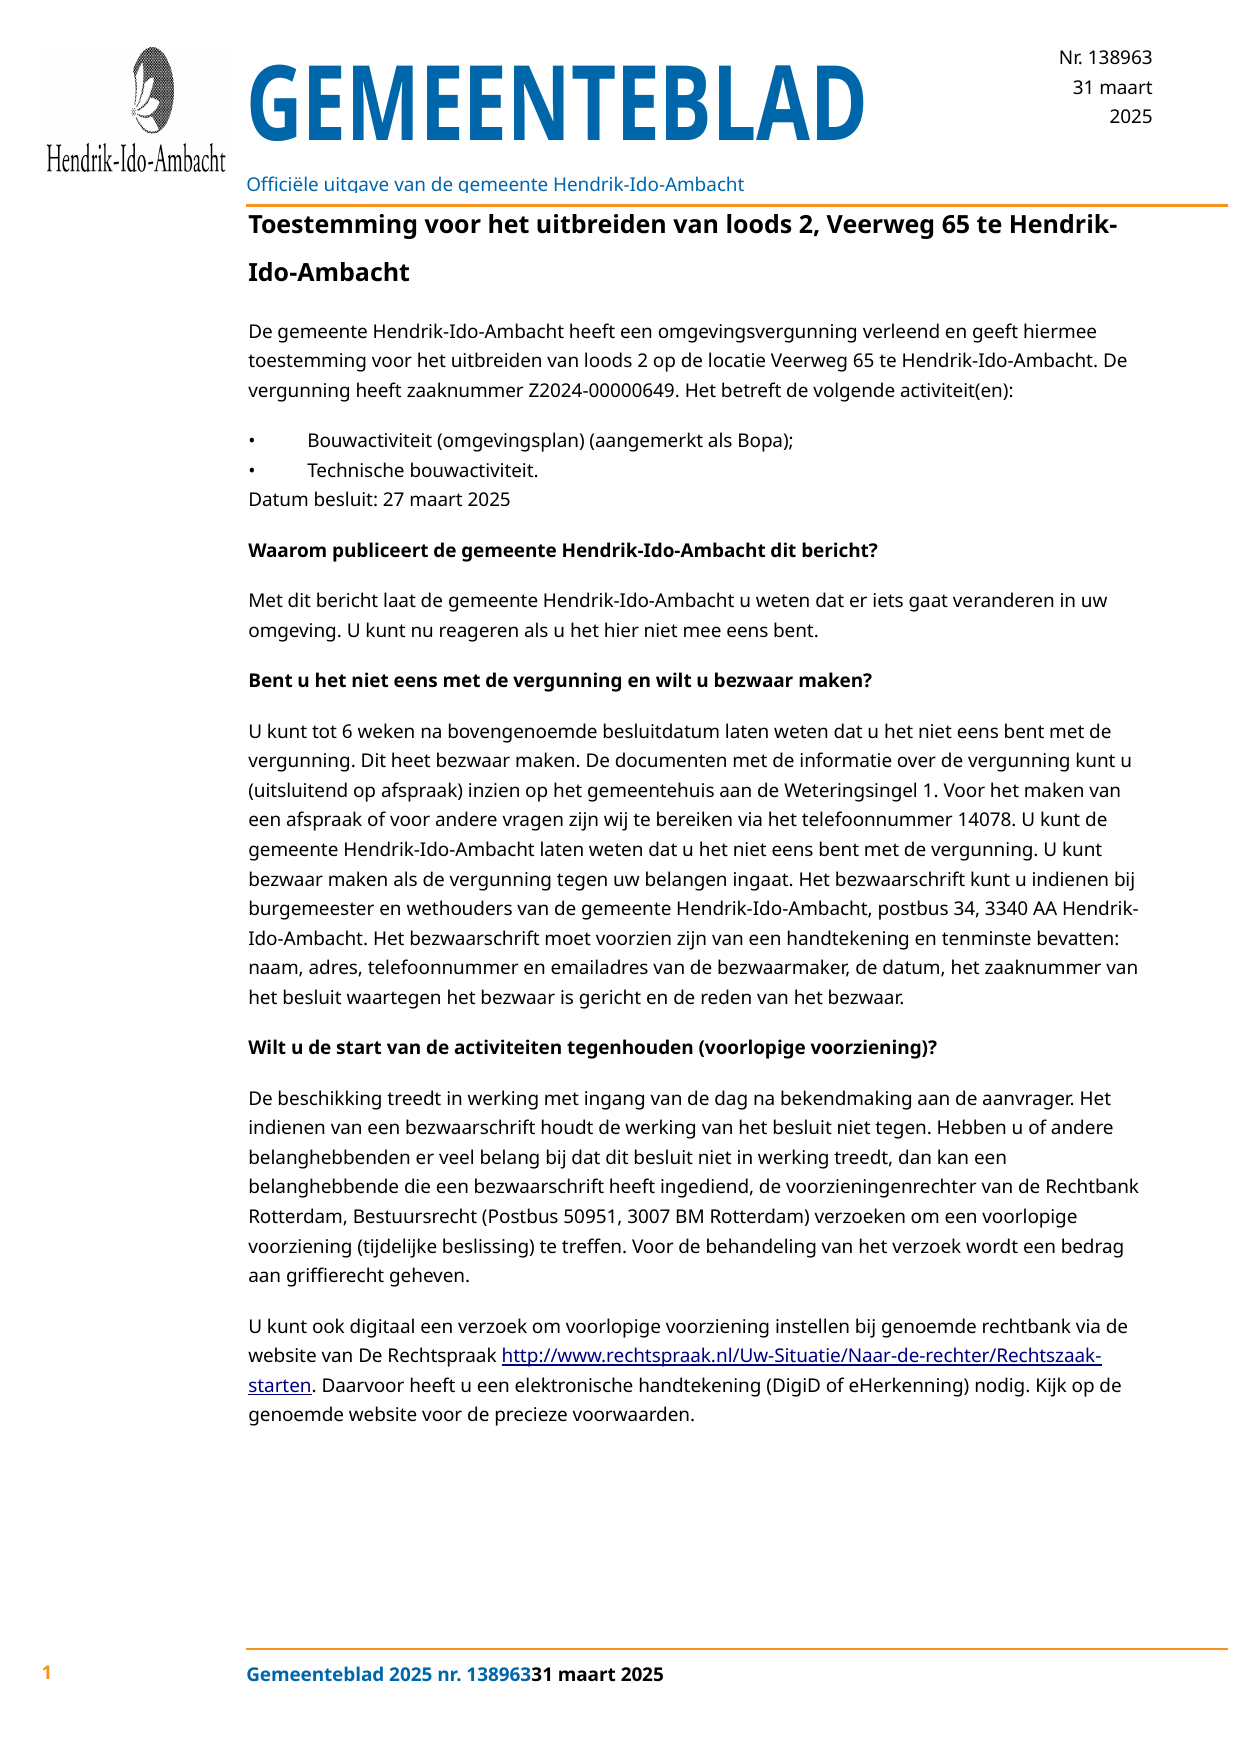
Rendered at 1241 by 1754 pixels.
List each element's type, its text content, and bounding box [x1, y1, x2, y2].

text U kunt tot 6 weken na bovengenoemde besluitdatum laten weten dat u het niet eens bent met de vergunning. Dit heet bezwaar maken. De documenten met de informatie over de vergunning kunt u (uitsluitend op afspraak) inzien op het gemeentehuis aan de Weteringsingel 1. Voor het maken van een afspraak of voor andere vragen zijn wij te bereiken via het telefoonnummer 14078. U kunt de gemeente Hendrik-Ido-Ambacht laten weten dat u het niet eens bent met de vergunning. U kunt bezwaar maken als de vergunning tegen uw belangen ingaat. Het bezwaarschrift kunt u indienen bij burgemeester en wethouders van de gemeente Hendrik-Ido-Ambacht, postbus 34, 3340 AA Hendrik-Ido-Ambacht. Het bezwaarschrift moet voorzien zijn van een handtekening en tenminste bevatten: naam, adres, telefoonnummer en emailadres van de bezwaarmaker, de datum, het zaaknummer van het besluit waartegen het bezwaar is gericht en de reden van het bezwaar. [248, 718, 1152, 1010]
text Toestemming voor het uitbreiden van loods 2, Veerweg 65 te Hendrik-Ido-Ambacht [248, 207, 1152, 288]
list Bouwactiviteit (omgevingsplan) (aangemerkt als Bopa); [248, 427, 1152, 453]
text De gemeente Hendrik-Ido-Ambacht heeft een omgevingsvergunning verleend en geeft hiermee toestemming voor het uitbreiden van loods 2 op de locatie Veerweg 65 te Hendrik-Ido-Ambacht. De vergunning heeft zaaknummer Z2024-00000649. Het betreft de volgende activiteit(en): [248, 318, 1152, 403]
text U kunt ook digitaal een verzoek om voorlopige voorziening instellen bij genoemde rechtbank via de website van De Rechtspraak http://www.rechtspraak.nl/Uw-Situatie/Naar-de-rechter/Rechtszaak-starten. Daarvoor heeft u een elektronische handtekening (DigiD of eHerkenning) nodig. Kijk op de genoemde website voor de precieze voorwaarden. [248, 1313, 1152, 1427]
text Bent u het niet eens met de vergunning en wilt u bezwaar maken? [248, 667, 1152, 693]
text De beschikking treedt in werking met ingang van de dag na bekendmaking aan de aanvrager. Het indienen van een bezwaarschrift houdt de werking van het besluit niet tegen. Hebben u of andere belanghebbenden er veel belang bij dat dit besluit niet in werking treedt, dan kan een belanghebbende die een bezwaarschrift heeft ingediend, de voorzieningenrechter van de Rechtbank Rotterdam, Bestuursrecht (Postbus 50951, 3007 BM Rotterdam) verzoeken om een voorlopige voorziening (tijdelijke beslissing) te treffen. Voor de behandeling van het verzoek wordt een bedrag aan griffierecht geheven. [248, 1085, 1152, 1288]
text Waarom publiceert de gemeente Hendrik-Ido-Ambacht dit bericht? [248, 537, 1152, 563]
picture [41, 47, 231, 172]
text Met dit bericht laat de gemeente Hendrik-Ido-Ambacht u weten dat er iets gaat veranderen in uw omgeving. U kunt nu reageren als u het hier niet mee eens bent. [248, 587, 1152, 643]
text Wilt u de start van de activiteiten tegenhouden (voorlopige voorziening)? [248, 1034, 1152, 1060]
text Datum besluit: 27 maart 2025 [248, 487, 1152, 512]
list Technische bouwactiviteit. [248, 457, 1152, 483]
